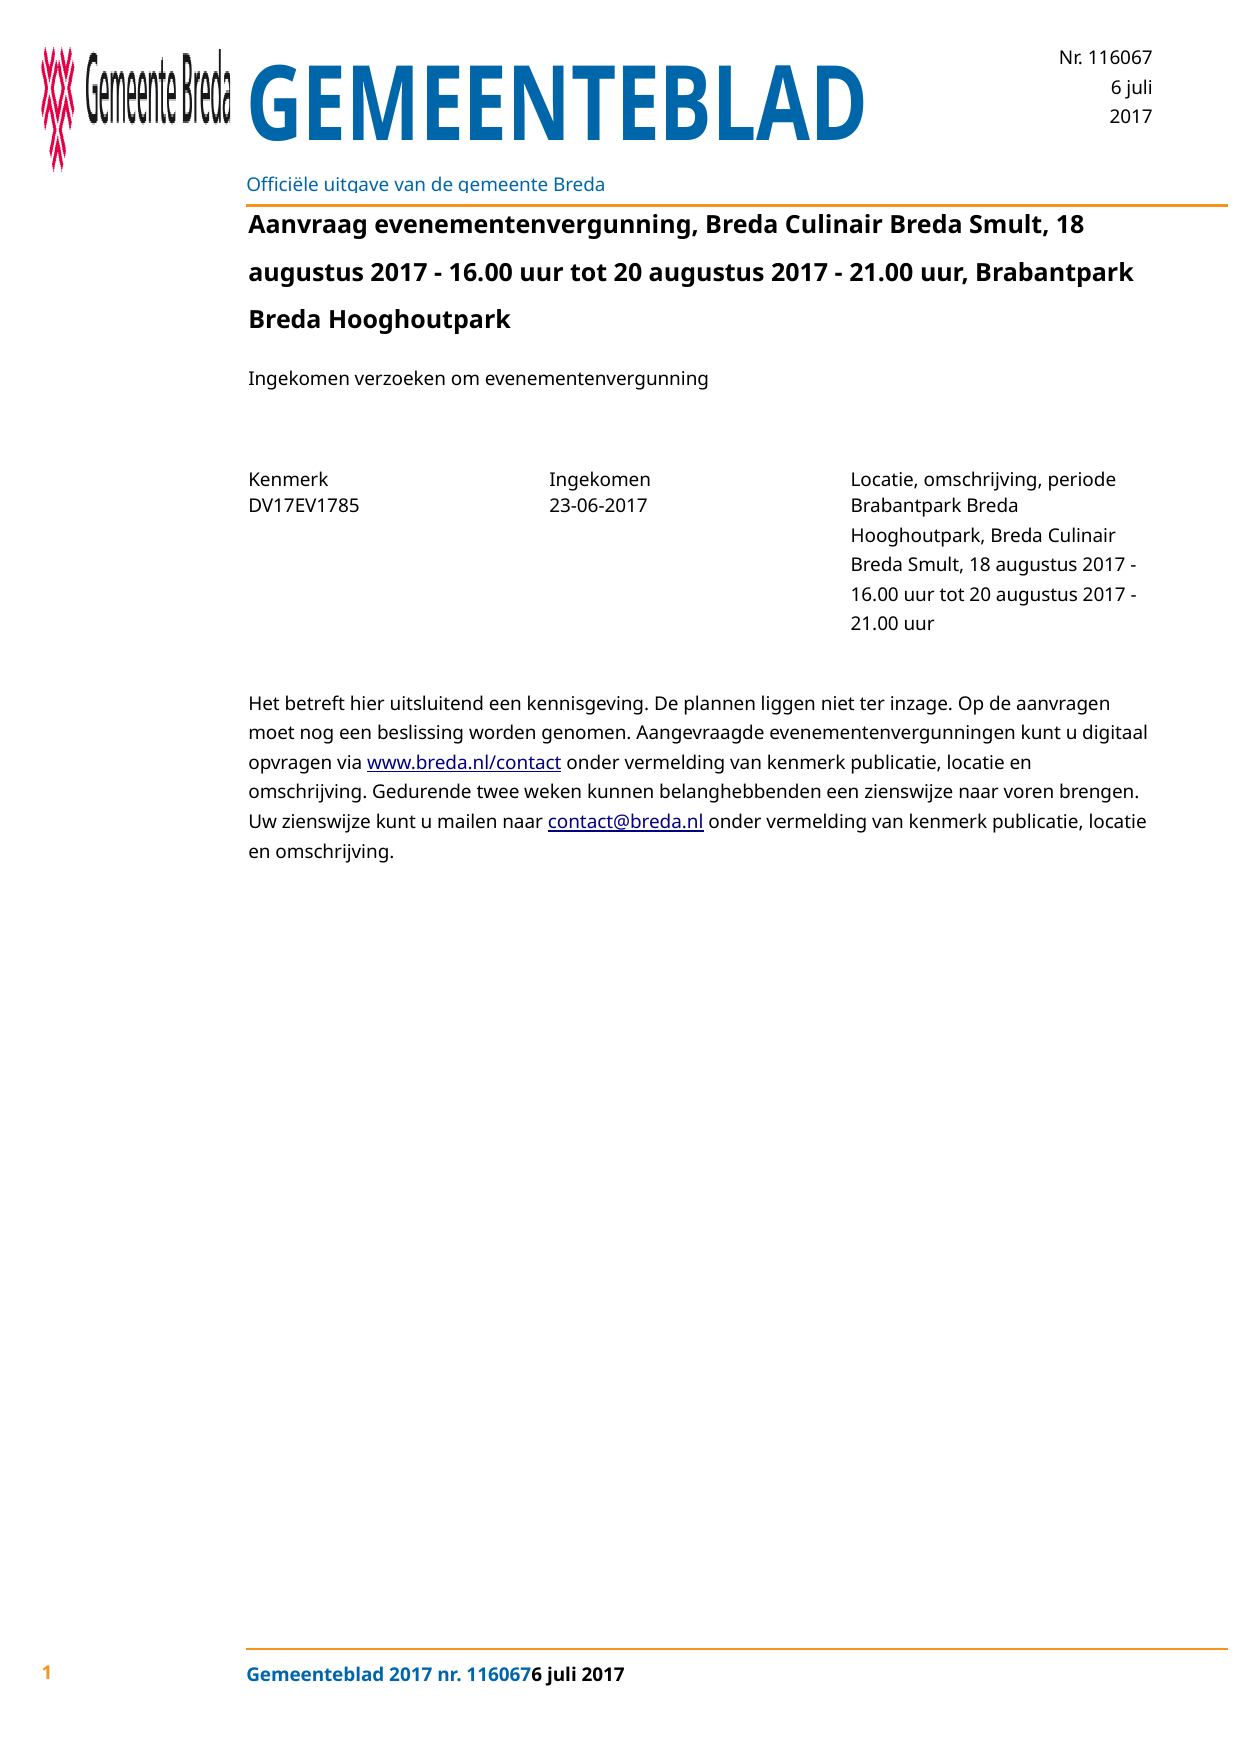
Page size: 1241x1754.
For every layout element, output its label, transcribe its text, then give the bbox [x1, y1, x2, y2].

table_cell 23-06-2017 [549, 492, 850, 636]
text Het betreft hier uitsluitend een kennisgeving. De plannen liggen niet ter inzage. Op de aanvragen moet nog een beslissing worden genomen. Aangevraagde evenementenvergunningen kunt u digitaal opvragen via www.breda.nl/contact onder vermelding van kenmerk publicatie, locatie en omschrijving. Gedurende twee weken kunnen belanghebbenden een zienswijze naar voren brengen. Uw zienswijze kunt u mailen naar contact@breda.nl onder vermelding van kenmerk publicatie, locatie en omschrijving. [248, 690, 1152, 863]
picture [41, 47, 231, 172]
table_header Kenmerk [248, 466, 549, 492]
table_header Ingekomen [549, 466, 850, 492]
table_cell DV17EV1785 [248, 492, 549, 636]
table_cell Brabantpark Breda Hooghoutpark, Breda Culinair Breda Smult, 18 augustus 2017 - 16.00 uur tot 20 augustus 2017 - 21.00 uur [850, 492, 1152, 636]
text Aanvraag evenementenvergunning, Breda Culinair Breda Smult, 18 augustus 2017 - 16.00 uur tot 20 augustus 2017 - 21.00 uur, Brabantpark Breda Hooghoutpark [248, 207, 1152, 336]
table_header Locatie, omschrijving, periode [850, 466, 1152, 492]
text Ingekomen verzoeken om evenementenvergunning [248, 366, 1152, 391]
